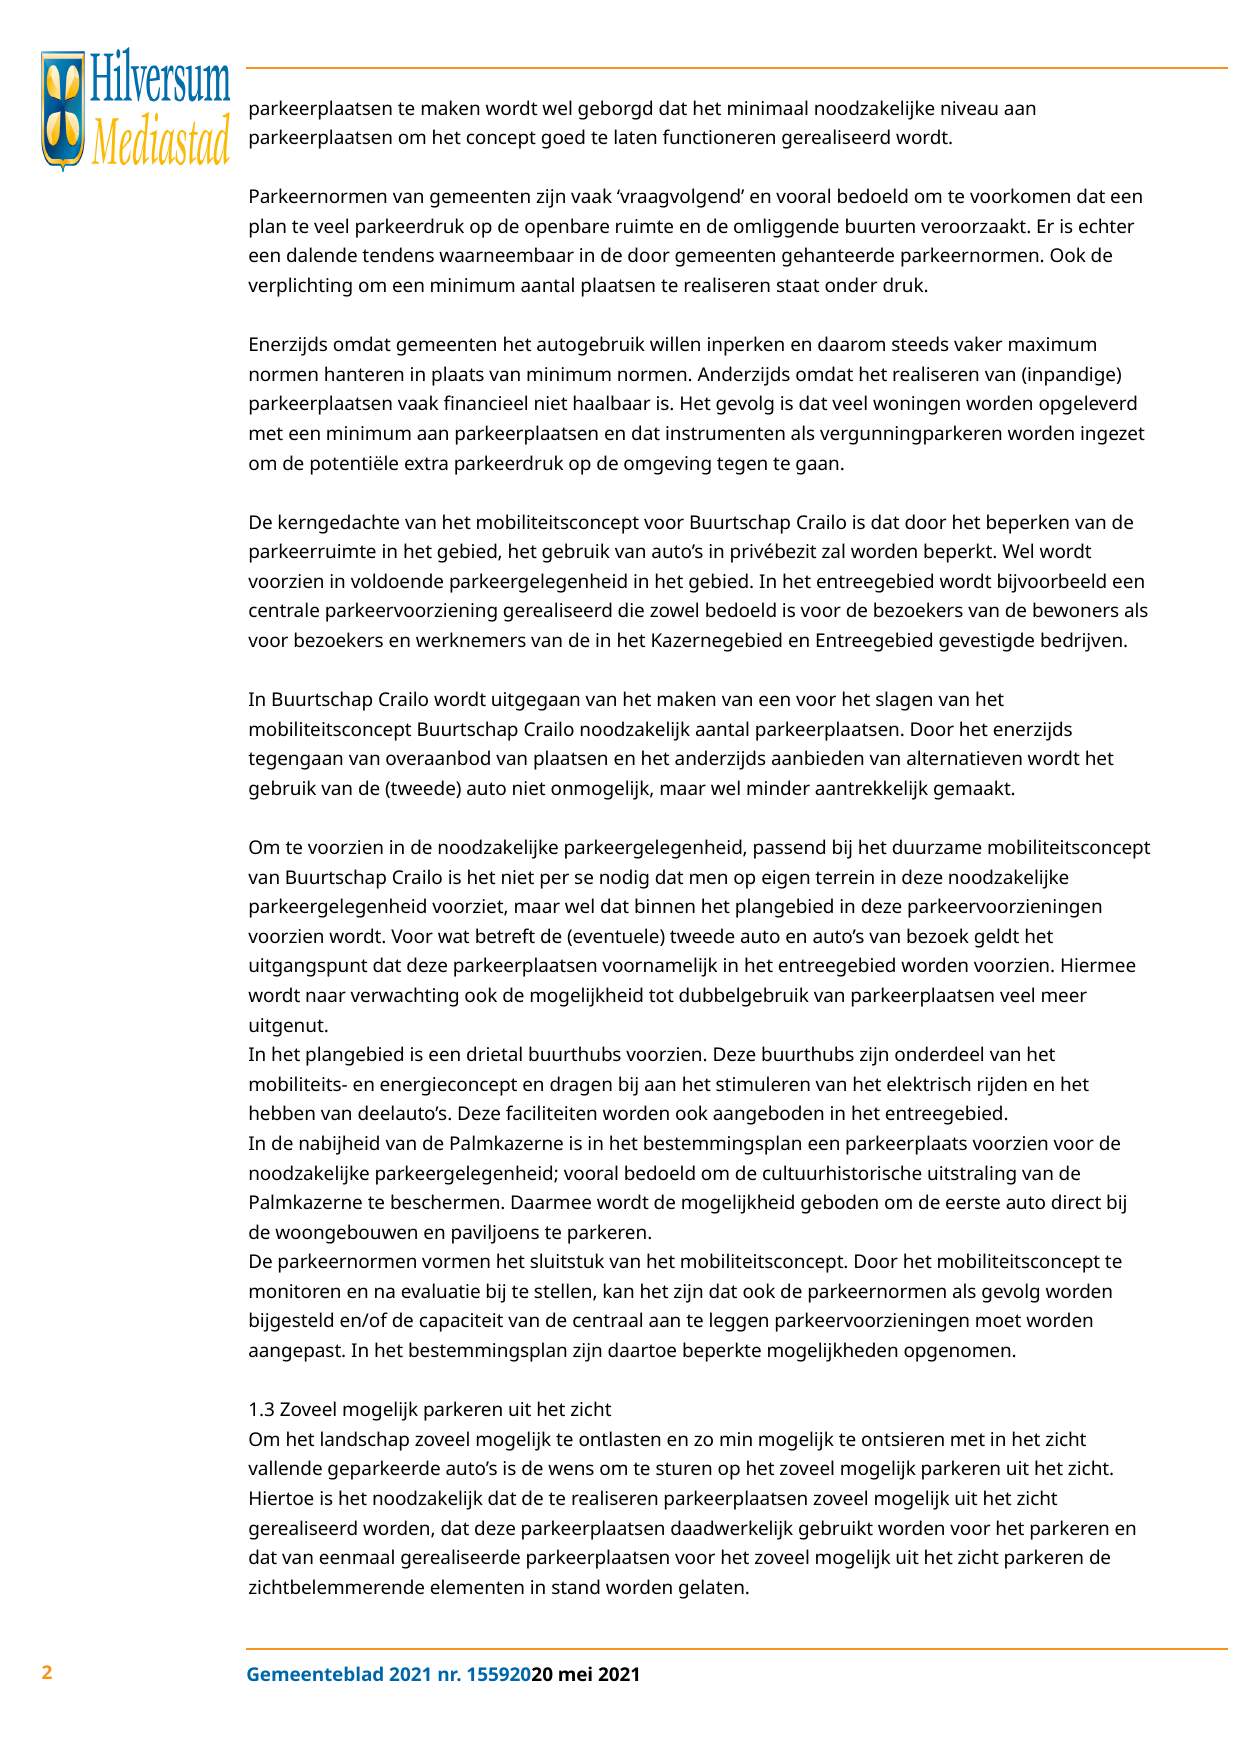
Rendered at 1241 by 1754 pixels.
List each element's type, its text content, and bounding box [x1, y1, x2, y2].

text 1.3 Zoveel mogelijk parkeren uit het zicht [248, 1396, 1152, 1422]
text parkeerplaatsen te maken wordt wel geborgd dat het minimaal noodzakelijke niveau aan parkeerplaatsen om het concept goed te laten functioneren gerealiseerd wordt. [248, 95, 1152, 150]
picture [41, 47, 231, 172]
text In de nabijheid van de Palmkazerne is in het bestemmingsplan een parkeerplaats voorzien voor de noodzakelijke parkeergelegenheid; vooral bedoeld om de cultuurhistorische uitstraling van de Palmkazerne te beschermen. Daarmee wordt de mogelijkheid geboden om de eerste auto direct bij de woongebouwen en paviljoens te parkeren. [248, 1130, 1152, 1245]
text Om het landschap zoveel mogelijk te ontlasten en zo min mogelijk te ontsieren met in het zicht vallende geparkeerde auto’s is de wens om te sturen op het zoveel mogelijk parkeren uit het zicht. Hiertoe is het noodzakelijk dat de te realiseren parkeerplaatsen zoveel mogelijk uit het zicht gerealiseerd worden, dat deze parkeerplaatsen daadwerkelijk gebruikt worden voor het parkeren en dat van eenmaal gerealiseerde parkeerplaatsen voor het zoveel mogelijk uit het zicht parkeren de zichtbelemmerende elementen in stand worden gelaten. [248, 1426, 1152, 1600]
text De parkeernormen vormen het sluitstuk van het mobiliteitsconcept. Door het mobiliteitsconcept te monitoren en na evaluatie bij te stellen, kan het zijn dat ook de parkeernormen als gevolg worden bijgesteld en/of de capaciteit van de centraal aan te leggen parkeervoorzieningen moet worden aangepast. In het bestemmingsplan zijn daartoe beperkte mogelijkheden opgenomen. [248, 1248, 1152, 1363]
text De kerngedachte van het mobiliteitsconcept voor Buurtschap Crailo is dat door het beperken van de parkeerruimte in het gebied, het gebruik van auto’s in privébezit zal worden beperkt. Wel wordt voorzien in voldoende parkeergelegenheid in het gebied. In het entreegebied wordt bijvoorbeeld een centrale parkeervoorziening gerealiseerd die zowel bedoeld is voor de bezoekers van de bewoners als voor bezoekers en werknemers van de in het Kazernegebied en Entreegebied gevestigde bedrijven. [248, 509, 1152, 653]
text Om te voorzien in de noodzakelijke parkeergelegenheid, passend bij het duurzame mobiliteitsconcept van Buurtschap Crailo is het niet per se nodig dat men op eigen terrein in deze noodzakelijke parkeergelegenheid voorziet, maar wel dat binnen het plangebied in deze parkeervoorzieningen voorzien wordt. Voor wat betreft de (eventuele) tweede auto en auto’s van bezoek geldt het uitgangspunt dat deze parkeerplaatsen voornamelijk in het entreegebied worden voorzien. Hiermee wordt naar verwachting ook de mogelijkheid tot dubbelgebruik van parkeerplaatsen veel meer uitgenut. [248, 834, 1152, 1038]
text In Buurtschap Crailo wordt uitgegaan van het maken van een voor het slagen van het mobiliteitsconcept Buurtschap Crailo noodzakelijk aantal parkeerplaatsen. Door het enerzijds tegengaan van overaanbod van plaatsen en het anderzijds aanbieden van alternatieven wordt het gebruik van de (tweede) auto niet onmogelijk, maar wel minder aantrekkelijk gemaakt. [248, 686, 1152, 801]
text Parkeernormen van gemeenten zijn vaak ‘vraagvolgend’ en vooral bedoeld om te voorkomen dat een plan te veel parkeerdruk op de openbare ruimte en de omliggende buurten veroorzaakt. Er is echter een dalende tendens waarneembaar in de door gemeenten gehanteerde parkeernormen. Ook de verplichting om een minimum aantal plaatsen te realiseren staat onder druk. [248, 183, 1152, 298]
text Enerzijds omdat gemeenten het autogebruik willen inperken en daarom steeds vaker maximum normen hanteren in plaats van minimum normen. Anderzijds omdat het realiseren van (inpandige) parkeerplaatsen vaak financieel niet haalbaar is. Het gevolg is dat veel woningen worden opgeleverd met een minimum aan parkeerplaatsen en dat instrumenten als vergunningparkeren worden ingezet om de potentiële extra parkeerdruk op de omgeving tegen te gaan. [248, 331, 1152, 476]
text In het plangebied is een drietal buurthubs voorzien. Deze buurthubs zijn onderdeel van het mobiliteits- en energieconcept en dragen bij aan het stimuleren van het elektrisch rijden en het hebben van deelauto’s. Deze faciliteiten worden ook aangeboden in het entreegebied. [248, 1041, 1152, 1126]
